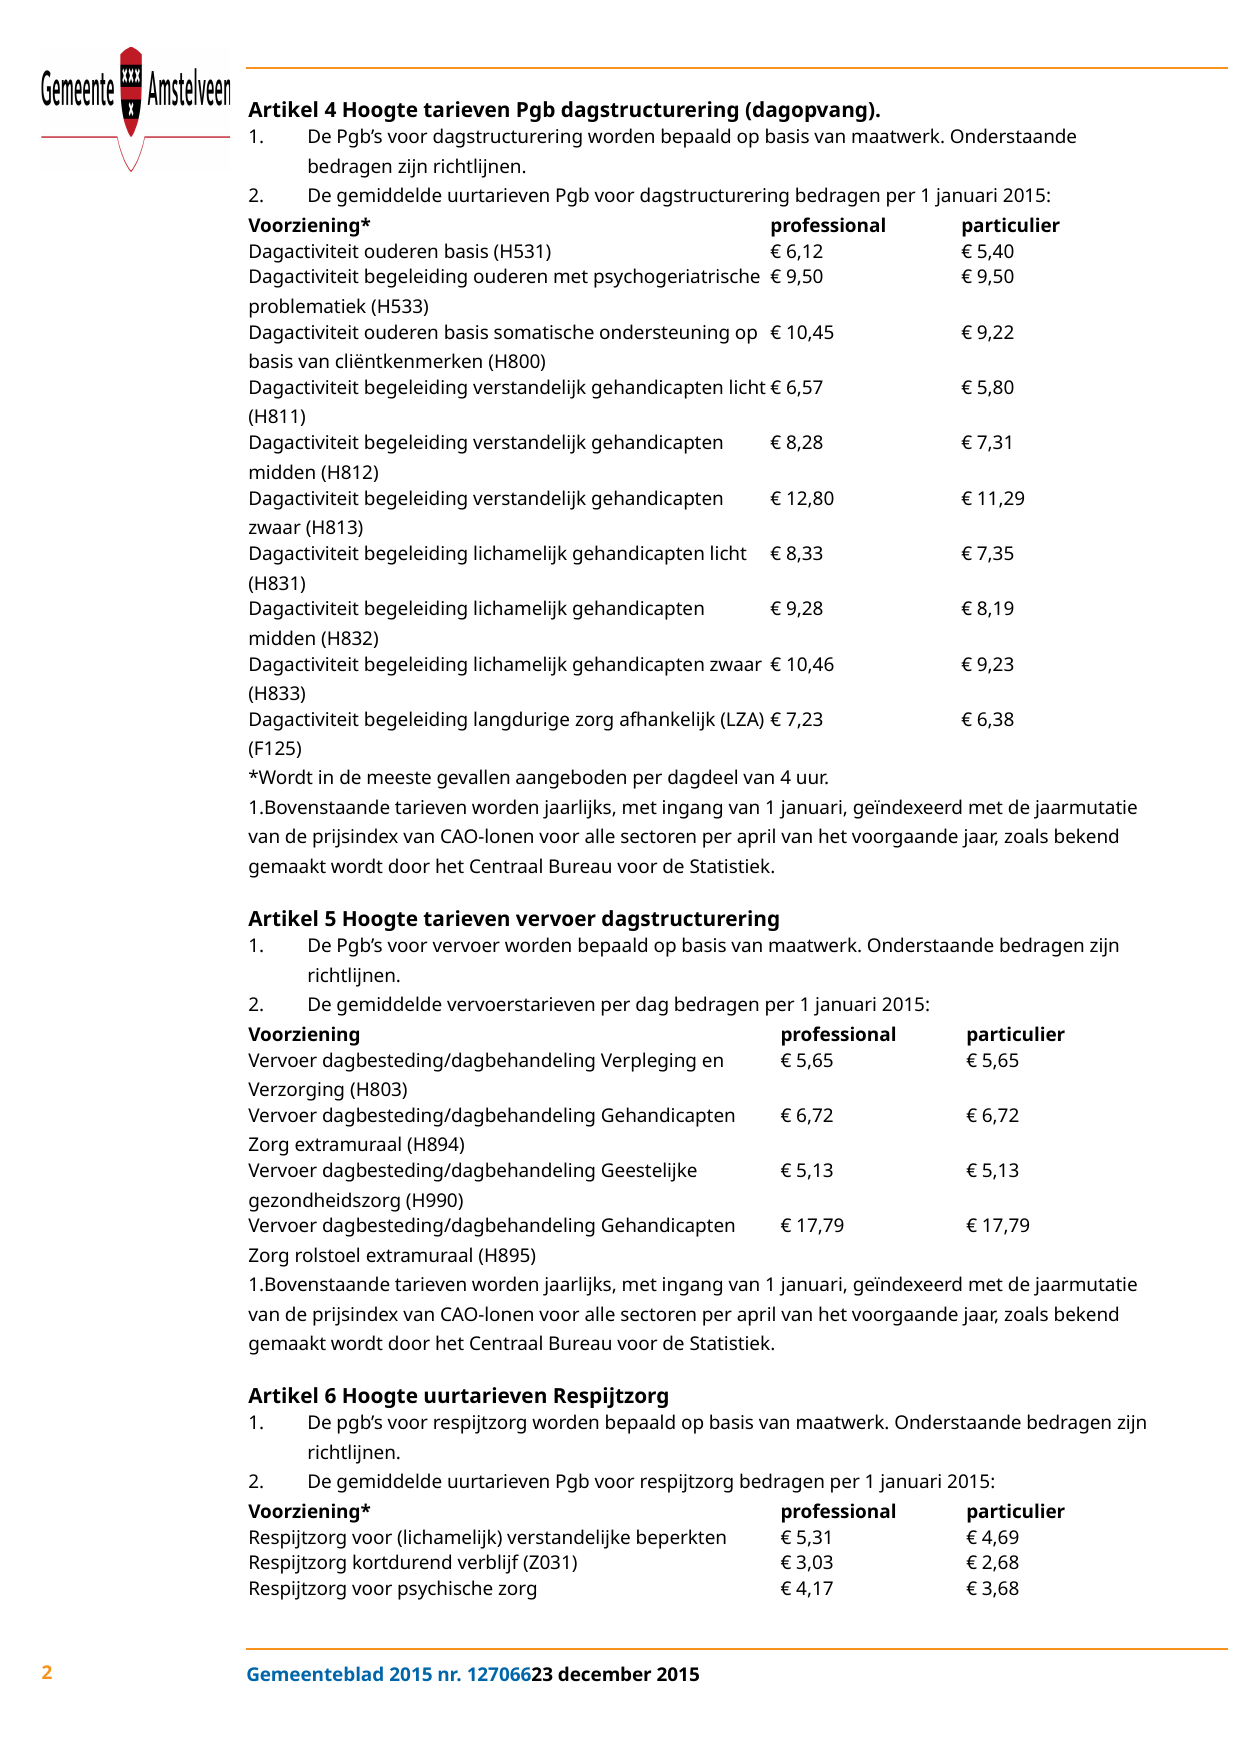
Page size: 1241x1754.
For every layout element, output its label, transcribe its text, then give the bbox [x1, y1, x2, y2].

table_cell € 6,57 [770, 374, 961, 429]
table_header Voorziening [248, 1021, 780, 1047]
list De gemiddelde uurtarieven Pgb voor respijtzorg bedragen per 1 januari 2015: [248, 1468, 1152, 1494]
table_cell € 3,68 [966, 1575, 1152, 1601]
table_cell € 5,13 [780, 1158, 966, 1213]
table_cell € 7,23 [770, 706, 961, 761]
table_header particulier [966, 1498, 1152, 1524]
table_cell € 8,28 [770, 430, 961, 485]
table_cell Dagactiviteit begeleiding langdurige zorg afhankelijk (LZA) (F125) [248, 706, 770, 761]
table_cell € 6,38 [961, 706, 1152, 761]
table_cell Dagactiviteit begeleiding verstandelijk gehandicapten midden (H812) [248, 430, 770, 485]
picture [41, 47, 231, 172]
text 1.Bovenstaande tarieven worden jaarlijks, met ingang van 1 januari, geïndexeerd met de jaarmutatie van de prijsindex van CAO-lonen voor alle sectoren per april van het voorgaande jaar, zoals bekend gemaakt wordt door het Centraal Bureau voor de Statistiek. [248, 1271, 1152, 1356]
table_cell € 8,33 [770, 540, 961, 595]
table_cell € 2,68 [966, 1550, 1152, 1575]
table_cell Vervoer dagbesteding/dagbehandeling Verpleging en Verzorging (H803) [248, 1047, 780, 1102]
list De gemiddelde vervoerstarieven per dag bedragen per 1 januari 2015: [248, 991, 1152, 1017]
table_cell Vervoer dagbesteding/dagbehandeling Gehandicapten Zorg extramuraal (H894) [248, 1102, 780, 1157]
table_cell € 9,28 [770, 595, 961, 651]
table_cell Vervoer dagbesteding/dagbehandeling Gehandicapten Zorg rolstoel extramuraal (H895) [248, 1213, 780, 1268]
table_header professional [770, 212, 961, 238]
table_cell Dagactiviteit ouderen basis (H531) [248, 238, 770, 263]
text Artikel 4 Hoogte tarieven Pgb dagstructurering (dagopvang). [248, 95, 1152, 123]
table_cell Respijtzorg kortdurend verblijf (Z031) [248, 1550, 780, 1575]
table_cell Dagactiviteit ouderen basis somatische ondersteuning op basis van cliëntkenmerken (H800) [248, 319, 770, 374]
table_cell € 11,29 [961, 485, 1152, 540]
table_cell € 3,03 [780, 1550, 966, 1575]
table_cell € 7,35 [961, 540, 1152, 595]
table_header professional [780, 1021, 966, 1047]
table_cell Dagactiviteit begeleiding verstandelijk gehandicapten zwaar (H813) [248, 485, 770, 540]
list De Pgb’s voor dagstructurering worden bepaald op basis van maatwerk. Onderstaande bedragen zijn richtlijnen. [248, 123, 1152, 178]
table_cell € 9,50 [961, 264, 1152, 319]
table_cell Dagactiviteit begeleiding lichamelijk gehandicapten midden (H832) [248, 595, 770, 651]
table_cell € 6,72 [780, 1102, 966, 1157]
table_cell € 5,65 [780, 1047, 966, 1102]
table_cell Dagactiviteit begeleiding ouderen met psychogeriatrische problematiek (H533) [248, 264, 770, 319]
table_cell Respijtzorg voor (lichamelijk) verstandelijke beperkten [248, 1524, 780, 1549]
table_cell € 5,40 [961, 238, 1152, 263]
table_cell € 5,13 [966, 1158, 1152, 1213]
table_cell € 6,12 [770, 238, 961, 263]
table_header professional [780, 1498, 966, 1524]
table_cell € 9,50 [770, 264, 961, 319]
table_cell € 10,45 [770, 319, 961, 374]
list De Pgb’s voor vervoer worden bepaald op basis van maatwerk. Onderstaande bedragen zijn richtlijnen. [248, 932, 1152, 987]
table_cell € 4,17 [780, 1575, 966, 1601]
table_cell Vervoer dagbesteding/dagbehandeling Geestelijke gezondheidszorg (H990) [248, 1158, 780, 1213]
table_header Voorziening* [248, 212, 770, 238]
text 1.Bovenstaande tarieven worden jaarlijks, met ingang van 1 januari, geïndexeerd met de jaarmutatie van de prijsindex van CAO-lonen voor alle sectoren per april van het voorgaande jaar, zoals bekend gemaakt wordt door het Centraal Bureau voor de Statistiek. [248, 794, 1152, 879]
table_cell € 10,46 [770, 651, 961, 706]
table_cell Dagactiviteit begeleiding lichamelijk gehandicapten licht (H831) [248, 540, 770, 595]
table_cell € 17,79 [780, 1213, 966, 1268]
table_cell Dagactiviteit begeleiding lichamelijk gehandicapten zwaar (H833) [248, 651, 770, 706]
table_cell € 12,80 [770, 485, 961, 540]
list De pgb’s voor respijtzorg worden bepaald op basis van maatwerk. Onderstaande bedragen zijn richtlijnen. [248, 1409, 1152, 1464]
text Artikel 6 Hoogte uurtarieven Respijtzorg [248, 1381, 1152, 1409]
table_cell € 4,69 [966, 1524, 1152, 1549]
table_header particulier [966, 1021, 1152, 1047]
table_cell € 17,79 [966, 1213, 1152, 1268]
table_cell € 9,23 [961, 651, 1152, 706]
table_cell € 9,22 [961, 319, 1152, 374]
table_cell Dagactiviteit begeleiding verstandelijk gehandicapten licht (H811) [248, 374, 770, 429]
table_header particulier [961, 212, 1152, 238]
table_cell € 8,19 [961, 595, 1152, 651]
table_cell € 5,80 [961, 374, 1152, 429]
list De gemiddelde uurtarieven Pgb voor dagstructurering bedragen per 1 januari 2015: [248, 182, 1152, 208]
text *Wordt in de meeste gevallen aangeboden per dagdeel van 4 uur. [248, 764, 1152, 790]
table_cell € 7,31 [961, 430, 1152, 485]
table_cell € 5,65 [966, 1047, 1152, 1102]
text Artikel 5 Hoogte tarieven vervoer dagstructurering [248, 904, 1152, 932]
table_cell Respijtzorg voor psychische zorg [248, 1575, 780, 1601]
table_header Voorziening* [248, 1498, 780, 1524]
table_cell € 5,31 [780, 1524, 966, 1549]
table_cell € 6,72 [966, 1102, 1152, 1157]
